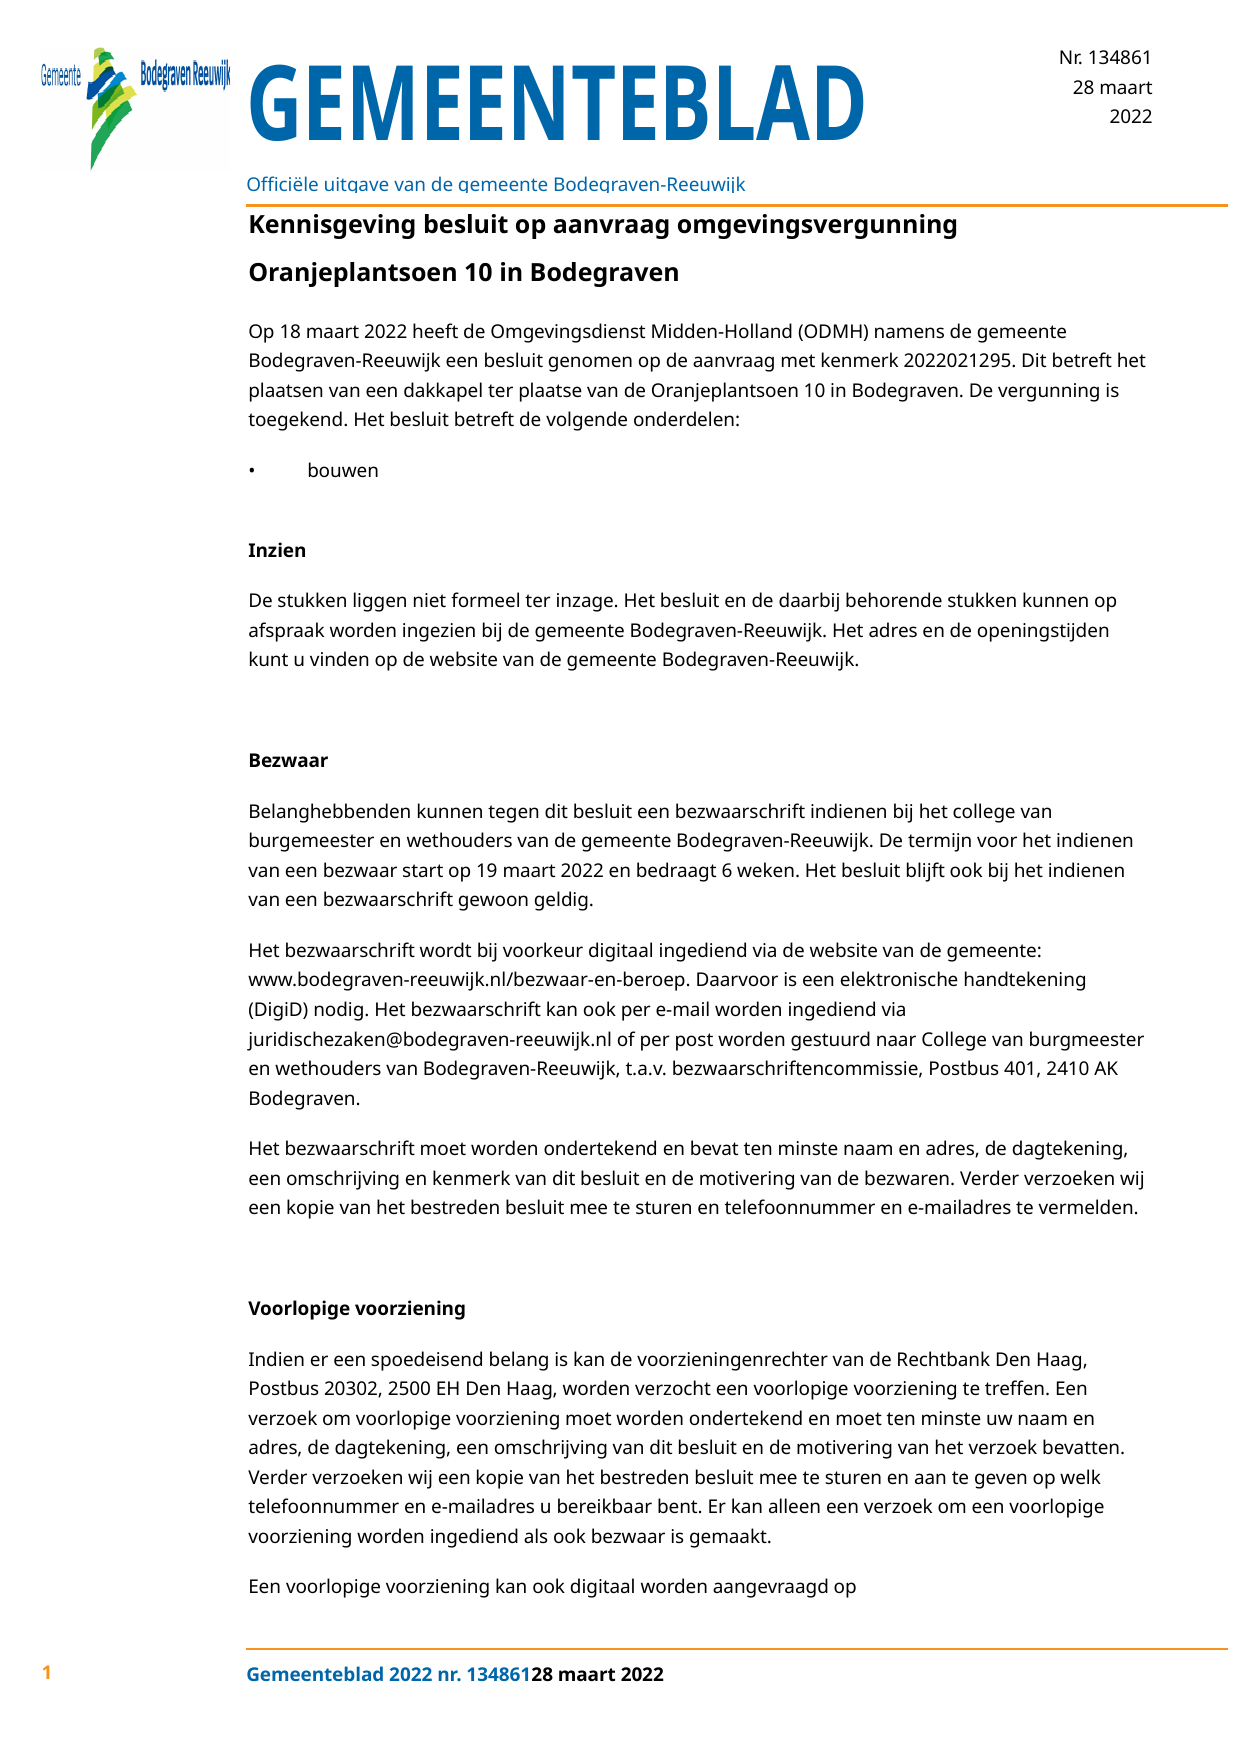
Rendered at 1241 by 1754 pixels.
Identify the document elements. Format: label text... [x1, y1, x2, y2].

text Indien er een spoedeisend belang is kan de voorzieningenrechter van de Rechtbank Den Haag, Postbus 20302, 2500 EH Den Haag, worden verzocht een voorlopige voorziening te treffen. Een verzoek om voorlopige voorziening moet worden ondertekend en moet ten minste uw naam en adres, de dagtekening, een omschrijving van dit besluit en de motivering van het verzoek bevatten. Verder verzoeken wij een kopie van het bestreden besluit mee te sturen en aan te geven op welk telefoonnummer en e-mailadres u bereikbaar bent. Er kan alleen een verzoek om een voorlopige voorziening worden ingediend als ook bezwaar is gemaakt. [248, 1346, 1152, 1549]
text Belanghebbenden kunnen tegen dit besluit een bezwaarschrift indienen bij het college van burgemeester en wethouders van de gemeente Bodegraven-Reeuwijk. De termijn voor het indienen van een bezwaar start op 19 maart 2022 en bedraagt 6 weken. Het besluit blijft ook bij het indienen van een bezwaarschrift gewoon geldig. [248, 798, 1152, 912]
text De stukken liggen niet formeel ter inzage. Het besluit en de daarbij behorende stukken kunnen op afspraak worden ingezien bij de gemeente Bodegraven-Reeuwijk. Het adres en de openingstijden kunt u vinden op de website van de gemeente Bodegraven-Reeuwijk. [248, 587, 1152, 672]
text Op 18 maart 2022 heeft de Omgevingsdienst Midden-Holland (ODMH) namens de gemeente Bodegraven-Reeuwijk een besluit genomen op de aanvraag met kenmerk 2022021295. Dit betreft het plaatsen van een dakkapel ter plaatse van de Oranjeplantsoen 10 in Bodegraven. De vergunning is toegekend. Het besluit betreft de volgende onderdelen: [248, 318, 1152, 432]
text Kennisgeving besluit op aanvraag omgevingsvergunning Oranjeplantsoen 10 in Bodegraven [248, 207, 1152, 288]
text Bezwaar [248, 747, 1152, 773]
text Inzien [248, 537, 1152, 563]
text Een voorlopige voorziening kan ook digitaal worden aangevraagd op [248, 1574, 1152, 1599]
list bouwen [248, 457, 1152, 483]
text Voorlopige voorziening [248, 1295, 1152, 1321]
picture [41, 47, 231, 172]
text Het bezwaarschrift moet worden ondertekend en bevat ten minste naam en adres, de dagtekening, een omschrijving en kenmerk van dit besluit en de motivering van de bezwaren. Verder verzoeken wij een kopie van het bestreden besluit mee te sturen en telefoonnummer en e-mailadres te vermelden. [248, 1135, 1152, 1220]
text Het bezwaarschrift wordt bij voorkeur digitaal ingediend via de website van de gemeente: www.bodegraven-reeuwijk.nl/bezwaar-en-beroep. Daarvoor is een elektronische handtekening (DigiD) nodig. Het bezwaarschrift kan ook per e-mail worden ingediend via juridischezaken@bodegraven-reeuwijk.nl of per post worden gestuurd naar College van burgmeester en wethouders van Bodegraven-Reeuwijk, t.a.v. bezwaarschriftencommissie, Postbus 401, 2410 AK Bodegraven. [248, 937, 1152, 1111]
